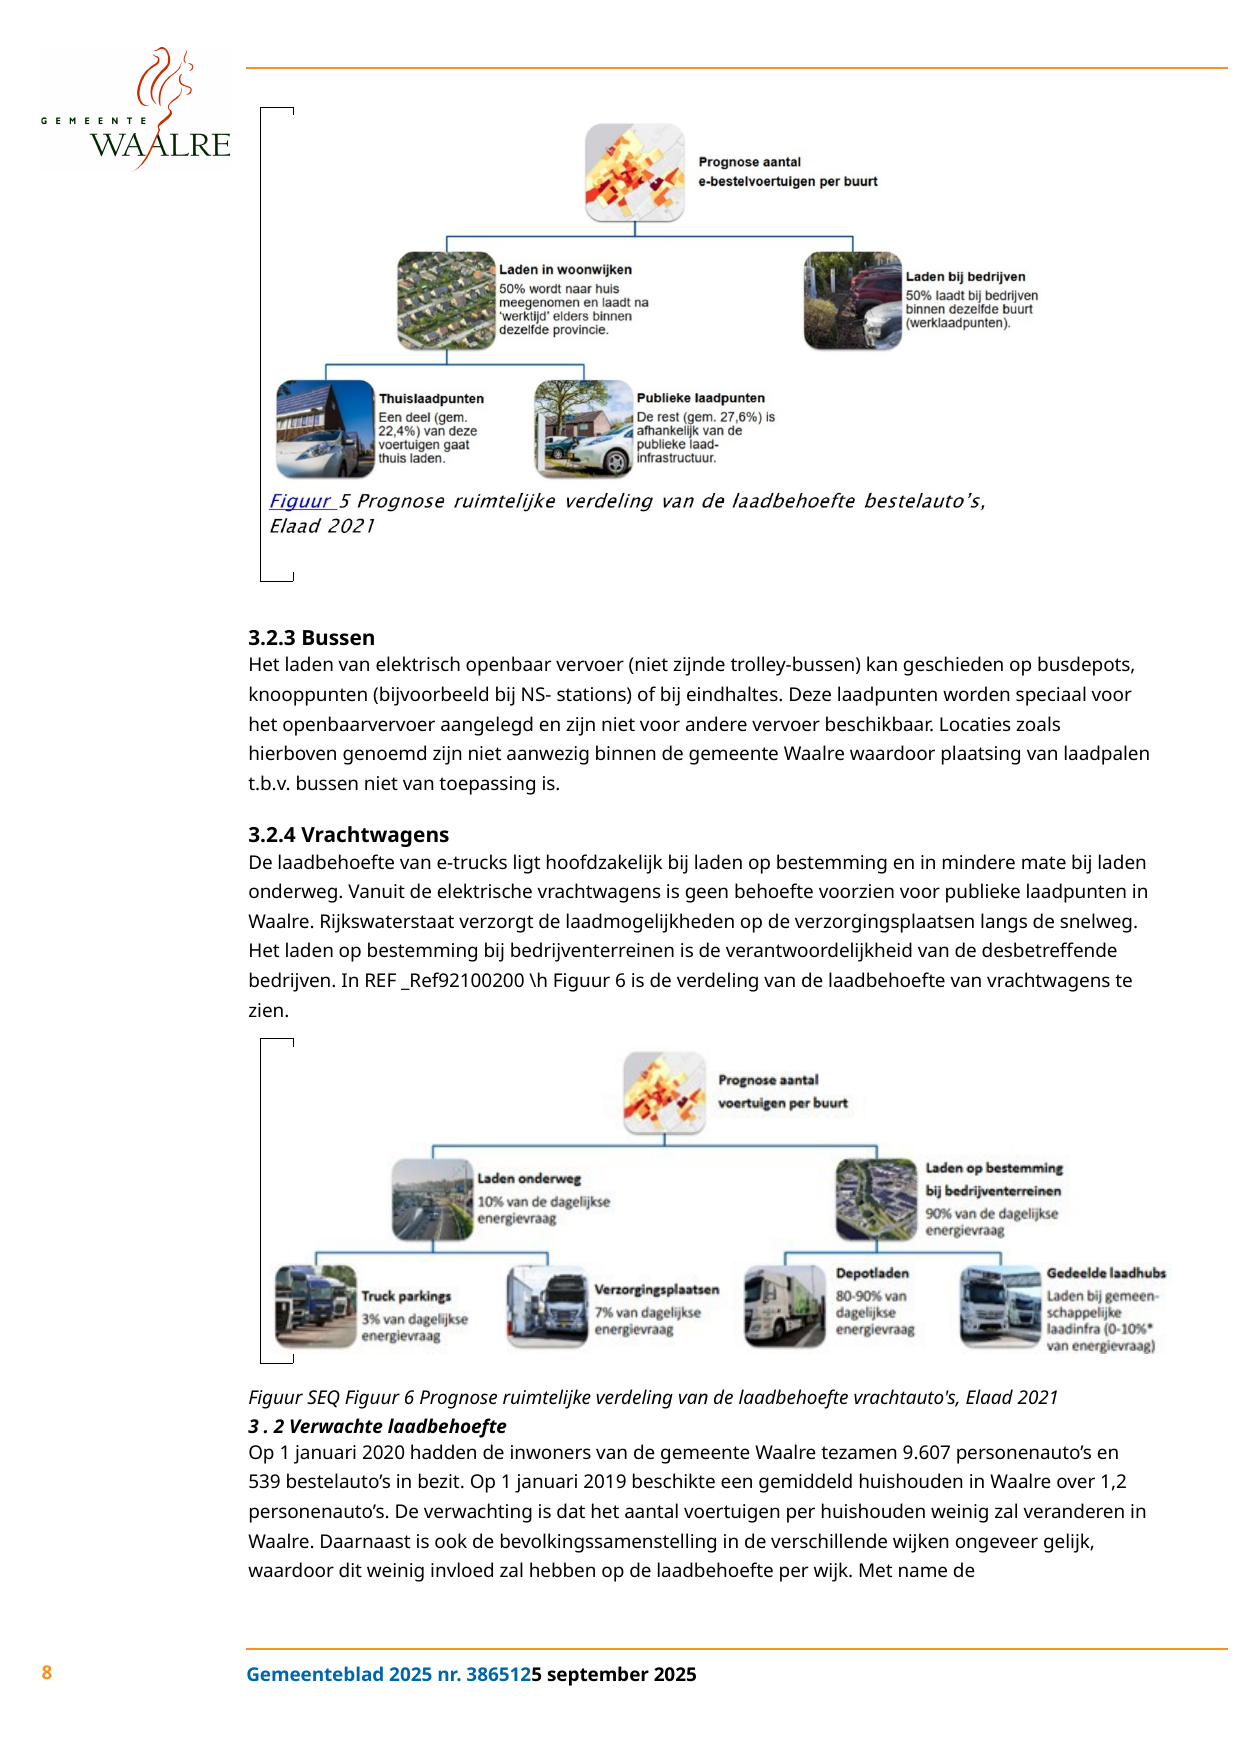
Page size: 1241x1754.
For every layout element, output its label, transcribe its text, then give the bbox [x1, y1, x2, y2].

text Op 1 januari 2020 hadden de inwoners van de gemeente Waalre tezamen 9.607 personenauto’s en 539 bestelauto’s in bezit. Op 1 januari 2019 beschikte een gemiddeld huishouden in Waalre over 1,2 personenauto’s. De verwachting is dat het aantal voertuigen per huishouden weinig zal veranderen in Waalre. Daarnaast is ook de bevolkingssamenstelling in de verschillende wijken ongeveer gelijk, waardoor dit weinig invloed zal hebben op de laadbehoefte per wijk. Met name de [248, 1439, 1152, 1583]
text De laadbehoefte van e-trucks ligt hoofdzakelijk bij laden op bestemming en in mindere mate bij laden onderweg. Vanuit de elektrische vrachtwagens is geen behoefte voorzien voor publieke laadpunten in Waalre. Rijkswaterstaat verzorgt de laadmogelijkheden op de verzorgingsplaatsen langs de snelweg. Het laden op bestemming bij bedrijventerreinen is de verantwoordelijkheid van de desbetreffende bedrijven. In REF _Ref92100200 \h Figuur 6 is de verdeling van de laadbehoefte van vrachtwagens te zien. [248, 849, 1152, 1022]
text 3 . 2 Verwachte laadbehoefte [248, 1413, 1152, 1439]
text 3.2.3 Bussen [248, 623, 1152, 652]
text 3.2.4 Vrachtwagens [248, 820, 1152, 849]
picture [268, 1047, 1173, 1354]
text Het laden van elektrisch openbaar vervoer (niet zijnde trolley-bussen) kan geschieden op busdepots, knooppunten (bijvoorbeeld bij NS- stations) of bij eindhaltes. Deze laadpunten worden speciaal voor het openbaarvervoer aangelegd en zijn niet voor andere vervoer beschikbaar. Locaties zoals hierboven genoemd zijn niet aanwezig binnen de gemeente Waalre waardoor plaatsing van laadpalen t.b.v. bussen niet van toepassing is. [248, 652, 1152, 796]
text Figuur SEQ Figuur 6 Prognose ruimtelijke verdeling van de laadbehoefte vrachtauto's, Elaad 2021 [248, 1384, 1152, 1409]
picture [268, 115, 1043, 572]
picture [41, 47, 231, 172]
